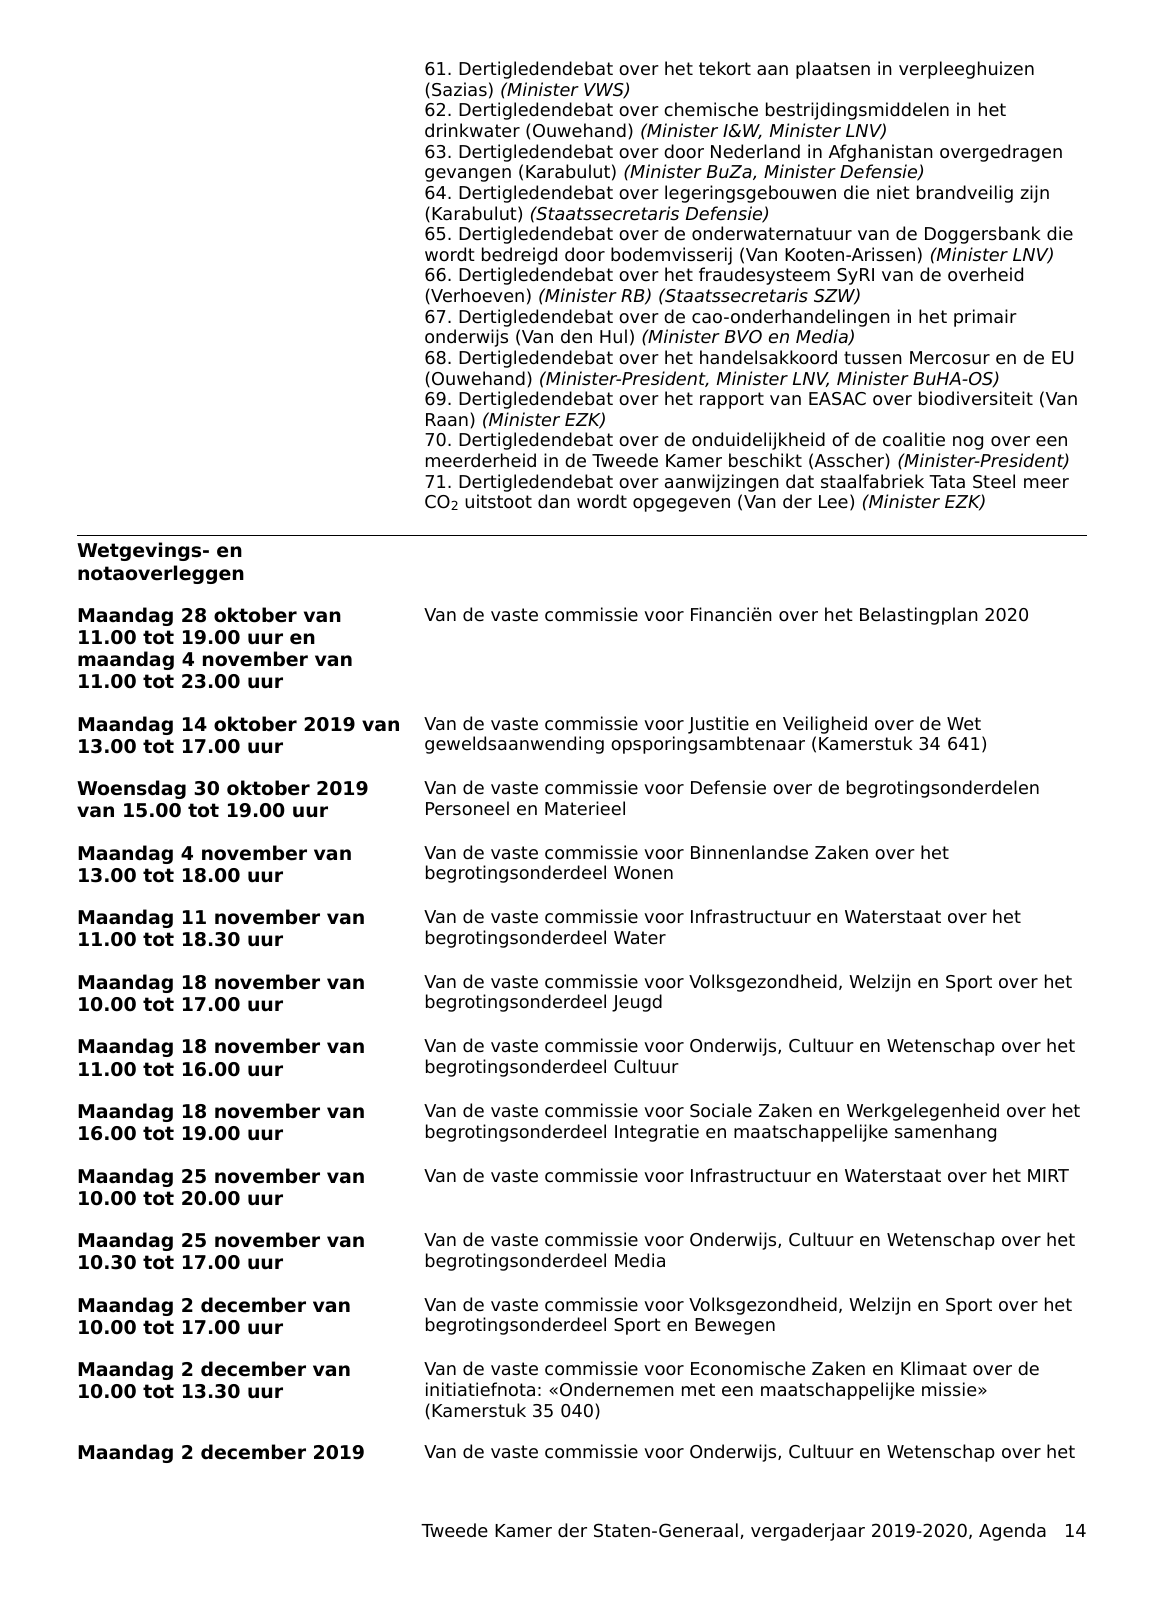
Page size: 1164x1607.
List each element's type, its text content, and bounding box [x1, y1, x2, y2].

table_cell Maandag 2 december van 10.00 tot 13.30 uur [77, 1359, 401, 1421]
table_cell [401, 59, 418, 100]
table_cell [77, 307, 401, 348]
table_cell 71. Dertigledendebat over aanwijzingen dat staalfabriek Tata Steel meer CO2 uitstoot dan wordt opgegeven (Van der Lee) (Minister EZK) [418, 472, 1087, 513]
table_cell Van de vaste commissie voor Onderwijs, Cultuur en Wetenschap over het begrotingsonderdeel Media [418, 1230, 1087, 1274]
table_cell [418, 951, 1087, 972]
table_cell [401, 951, 418, 972]
table_cell [418, 1016, 1087, 1036]
table_cell Van de vaste commissie voor Sociale Zaken en Werkgelegenheid over het begrotingsonderdeel Integratie en maatschappelijke samenhang [418, 1101, 1087, 1145]
table_cell [401, 1274, 418, 1295]
table_cell [77, 224, 401, 265]
table_cell Van de vaste commissie voor Infrastructuur en Waterstaat over het begrotingsonderdeel Water [418, 907, 1087, 951]
table_cell [77, 59, 401, 100]
table_cell [77, 100, 401, 142]
table_cell Woensdag 30 oktober 2019 van 15.00 tot 19.00 uur [77, 778, 401, 822]
table_cell [418, 758, 1087, 778]
table_cell [401, 430, 418, 472]
table_cell [77, 430, 401, 472]
table_cell 67. Dertigledendebat over de cao-onderhandelingen in het primair onderwijs (Van den Hul) (Minister BVO en Media) [418, 307, 1087, 348]
table_cell Maandag 2 december van 10.00 tot 17.00 uur [77, 1295, 401, 1339]
table_cell [401, 758, 418, 778]
table_cell [401, 183, 418, 224]
table_cell [401, 972, 418, 1016]
table_cell [401, 1080, 418, 1101]
table_cell [77, 693, 401, 713]
table_header [401, 536, 418, 584]
table_cell [401, 224, 418, 265]
table_cell Van de vaste commissie voor Justitie en Veiligheid over de Wet geweldsaanwending opsporingsambtenaar (Kamerstuk 34 641) [418, 714, 1087, 757]
table_cell Van de vaste commissie voor Onderwijs, Cultuur en Wetenschap over het begrotingsonderdeel Cultuur [418, 1036, 1087, 1080]
table_cell [401, 1016, 418, 1036]
table_cell [401, 472, 418, 513]
table_cell Van de vaste commissie voor Financiën over het Belastingplan 2020 [418, 605, 1087, 693]
table_cell [401, 887, 418, 907]
table_cell [418, 584, 1087, 605]
table_cell [77, 265, 401, 307]
table_cell [418, 1145, 1087, 1166]
table_cell 63. Dertigledendebat over door Nederland in Afghanistan overgedragen gevangen (Karabulut) (Minister BuZa, Minister Defensie) [418, 142, 1087, 183]
table_cell [401, 348, 418, 389]
table_cell [77, 887, 401, 907]
table_cell [77, 1274, 401, 1295]
table_cell Van de vaste commissie voor Economische Zaken en Klimaat over de initiatiefnota: «Ondernemen met een maatschappelijke missie» (Kamerstuk 35 040) [418, 1359, 1087, 1421]
table_cell [401, 907, 418, 951]
table_cell [401, 1359, 418, 1421]
table_cell Van de vaste commissie voor Infrastructuur en Waterstaat over het MIRT [418, 1166, 1087, 1209]
table_cell Van de vaste commissie voor Onderwijs, Cultuur en Wetenschap over het [418, 1442, 1087, 1464]
table_cell [77, 1421, 401, 1442]
table_cell [418, 887, 1087, 907]
table_cell [77, 951, 401, 972]
table_cell [401, 605, 418, 693]
table_cell [418, 1339, 1087, 1359]
table_cell [77, 348, 401, 389]
table_cell [401, 1421, 418, 1442]
table_cell [77, 472, 401, 513]
table_cell [401, 1166, 418, 1209]
table_cell [418, 693, 1087, 713]
table_cell Van de vaste commissie voor Binnenlandse Zaken over het begrotingsonderdeel Wonen [418, 843, 1087, 887]
table_cell Maandag 18 november van 10.00 tot 17.00 uur [77, 972, 401, 1016]
table_cell [77, 822, 401, 843]
table_cell [77, 1339, 401, 1359]
table_cell [418, 822, 1087, 843]
table_cell Van de vaste commissie voor Defensie over de begrotingsonderdelen Personeel en Materieel [418, 778, 1087, 822]
table_cell [401, 1210, 418, 1230]
table_cell [77, 758, 401, 778]
table_cell 61. Dertigledendebat over het tekort aan plaatsen in verpleeghuizen (Sazias) (Minister VWS) [418, 59, 1087, 100]
table_cell [401, 1145, 418, 1166]
table_cell 66. Dertigledendebat over het fraudesysteem SyRI van de overheid (Verhoeven) (Minister RB) (Staatssecretaris SZW) [418, 265, 1087, 307]
table_cell Maandag 28 oktober van 11.00 tot 19.00 uur en maandag 4 november van 11.00 tot 23.00 uur [77, 605, 401, 693]
table_cell [77, 1080, 401, 1101]
table_cell [401, 1101, 418, 1145]
table_cell Maandag 4 november van 13.00 tot 18.00 uur [77, 843, 401, 887]
table_cell [401, 1339, 418, 1359]
table_cell [77, 1210, 401, 1230]
table_cell 69. Dertigledendebat over het rapport van EASAC over biodiversiteit (Van Raan) (Minister EZK) [418, 389, 1087, 430]
table_cell [77, 584, 401, 605]
table_cell Maandag 14 oktober 2019 van 13.00 tot 17.00 uur [77, 714, 401, 757]
table_cell [401, 843, 418, 887]
table_cell [401, 822, 418, 843]
table_header Wetgevings- en notaoverleggen [77, 536, 401, 584]
table_cell [77, 1145, 401, 1166]
table_cell [401, 142, 418, 183]
table_header [418, 536, 1087, 584]
table_cell [77, 389, 401, 430]
table_cell [418, 1421, 1087, 1442]
table_cell [401, 1442, 418, 1464]
table_cell [401, 307, 418, 348]
table_cell [401, 714, 418, 757]
table_cell [401, 778, 418, 822]
table_cell [401, 389, 418, 430]
table_cell 65. Dertigledendebat over de onderwaternatuur van de Doggersbank die wordt bedreigd door bodemvisserij (Van Kooten-Arissen) (Minister LNV) [418, 224, 1087, 265]
table_cell Van de vaste commissie voor Volksgezondheid, Welzijn en Sport over het begrotingsonderdeel Jeugd [418, 972, 1087, 1016]
table_cell [77, 1016, 401, 1036]
table_cell [418, 1210, 1087, 1230]
table_cell 70. Dertigledendebat over de onduidelijkheid of de coalitie nog over een meerderheid in de Tweede Kamer beschikt (Asscher) (Minister-President) [418, 430, 1087, 472]
table_cell Maandag 11 november van 11.00 tot 18.30 uur [77, 907, 401, 951]
table_cell 64. Dertigledendebat over legeringsgebouwen die niet brandveilig zijn (Karabulut) (Staatssecretaris Defensie) [418, 183, 1087, 224]
table_cell [401, 100, 418, 142]
table_cell [77, 183, 401, 224]
table_cell [418, 1080, 1087, 1101]
table_cell [401, 1295, 418, 1339]
table_cell Maandag 25 november van 10.30 tot 17.00 uur [77, 1230, 401, 1274]
table_cell [77, 142, 401, 183]
table_cell [401, 693, 418, 713]
table_cell [401, 584, 418, 605]
table_cell Maandag 18 november van 11.00 tot 16.00 uur [77, 1036, 401, 1080]
table_cell [418, 1274, 1087, 1295]
table_cell [401, 265, 418, 307]
table_cell Van de vaste commissie voor Volksgezondheid, Welzijn en Sport over het begrotingsonderdeel Sport en Bewegen [418, 1295, 1087, 1339]
table_cell 68. Dertigledendebat over het handelsakkoord tussen Mercosur en de EU (Ouwehand) (Minister-President, Minister LNV, Minister BuHA-OS) [418, 348, 1087, 389]
table_cell Maandag 18 november van 16.00 tot 19.00 uur [77, 1101, 401, 1145]
table_cell Maandag 25 november van 10.00 tot 20.00 uur [77, 1166, 401, 1209]
table_cell [401, 1036, 418, 1080]
table_cell Maandag 2 december 2019 [77, 1442, 401, 1464]
table_cell [401, 1230, 418, 1274]
table_cell 62. Dertigledendebat over chemische bestrijdingsmiddelen in het drinkwater (Ouwehand) (Minister I&W, Minister LNV) [418, 100, 1087, 142]
